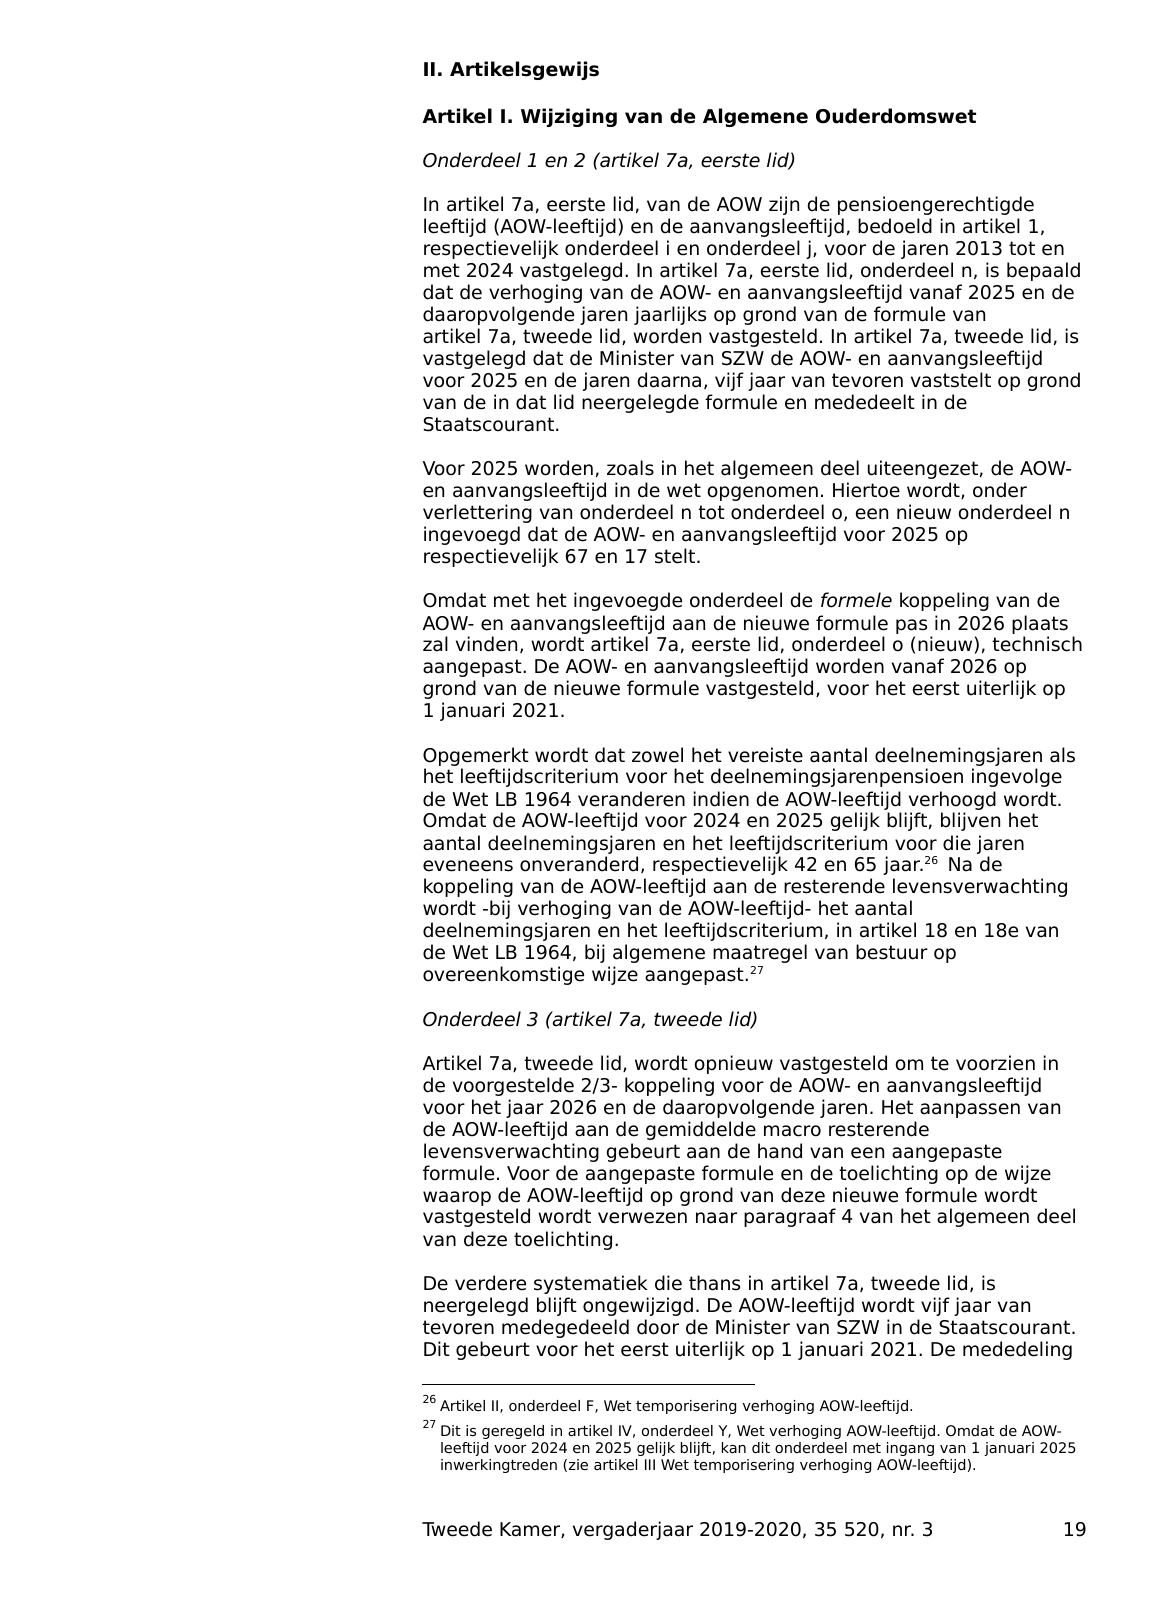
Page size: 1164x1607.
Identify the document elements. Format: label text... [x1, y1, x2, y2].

text Artikel 7a, tweede lid, wordt opnieuw vastgesteld om te voorzien in de voorgestelde 2/3- koppeling voor de AOW- en aanvangsleeftijd voor het jaar 2026 en de daaropvolgende jaren. Het aanpassen van de AOW-leeftijd aan de gemiddelde macro resterende levensverwachting gebeurt aan de hand van een aangepaste formule. Voor de aangepaste formule en de toelichting op de wijze waarop de AOW-leeftijd op grond van deze nieuwe formule wordt vastgesteld wordt verwezen naar paragraaf 4 van het algemeen deel van deze toelichting. [422, 1053, 1087, 1250]
text Dit is geregeld in artikel IV, onderdeel Y, Wet verhoging AOW-leeftijd. Omdat de AOW-leeftijd voor 2024 en 2025 gelijk blijft, kan dit onderdeel met ingang van 1 januari 2025 inwerkingtreden (zie artikel III Wet temporisering verhoging AOW-leeftijd). [422, 1418, 1087, 1474]
text Artikel II, onderdeel F, Wet temporisering verhoging AOW-leeftijd. [422, 1393, 1087, 1416]
text Opgemerkt wordt dat zowel het vereiste aantal deelnemingsjaren als het leeftijdscriterium voor het deelnemingsjarenpensioen ingevolge de Wet LB 1964 veranderen indien de AOW-leeftijd verhoogd wordt. Omdat de AOW-leeftijd voor 2024 en 2025 gelijk blijft, blijven het aantal deelnemingsjaren en het leeftijdscriterium voor die jaren eveneens onveranderd, respectievelijk 42 en 65 jaar. Na de koppeling van de AOW-leeftijd aan de resterende levensverwachting wordt -bij verhoging van de AOW-leeftijd- het aantal deelnemingsjaren en het leeftijdscriterium, in artikel 18 en 18e van de Wet LB 1964, bij algemene maatregel van bestuur op overeenkomstige wijze aangepast. [422, 744, 1087, 986]
text De verdere systematiek die thans in artikel 7a, tweede lid, is neergelegd blijft ongewijzigd. De AOW-leeftijd wordt vijf jaar van tevoren medegedeeld door de Minister van SZW in de Staatscourant. Dit gebeurt voor het eerst uiterlijk op 1 januari 2021. De mededeling [422, 1273, 1087, 1361]
subtitle Onderdeel 3 (artikel 7a, tweede lid) [422, 1008, 1087, 1030]
text In artikel 7a, eerste lid, van de AOW zijn de pensioengerechtigde leeftijd (AOW-leeftijd) en de aanvangsleeftijd, bedoeld in artikel 1, respectievelijk onderdeel i en onderdeel j, voor de jaren 2013 tot en met 2024 vastgelegd. In artikel 7a, eerste lid, onderdeel n, is bepaald dat de verhoging van de AOW- en aanvangsleeftijd vanaf 2025 en de daaropvolgende jaren jaarlijks op grond van de formule van artikel 7a, tweede lid, worden vastgesteld. In artikel 7a, tweede lid, is vastgelegd dat de Minister van SZW de AOW- en aanvangsleeftijd voor 2025 en de jaren daarna, vijf jaar van tevoren vaststelt op grond van de in dat lid neergelegde formule en mededeelt in de Staatscourant. [422, 194, 1087, 436]
subtitle Artikel I. Wijziging van de Algemene Ouderdomswet [422, 106, 1087, 128]
subtitle II. Artikelsgewijs [422, 59, 1087, 81]
subtitle Onderdeel 1 en 2 (artikel 7a, eerste lid) [422, 150, 1087, 172]
text Omdat met het ingevoegde onderdeel de formele koppeling van de AOW- en aanvangsleeftijd aan de nieuwe formule pas in 2026 plaats zal vinden, wordt artikel 7a, eerste lid, onderdeel o (nieuw), technisch aangepast. De AOW- en aanvangsleeftijd worden vanaf 2026 op grond van de nieuwe formule vastgesteld, voor het eerst uiterlijk op 1 januari 2021. [422, 590, 1087, 722]
text Voor 2025 worden, zoals in het algemeen deel uiteengezet, de AOW- en aanvangsleeftijd in de wet opgenomen. Hiertoe wordt, onder verlettering van onderdeel n tot onderdeel o, een nieuw onderdeel n ingevoegd dat de AOW- en aanvangsleeftijd voor 2025 op respectievelijk 67 en 17 stelt. [422, 458, 1087, 568]
